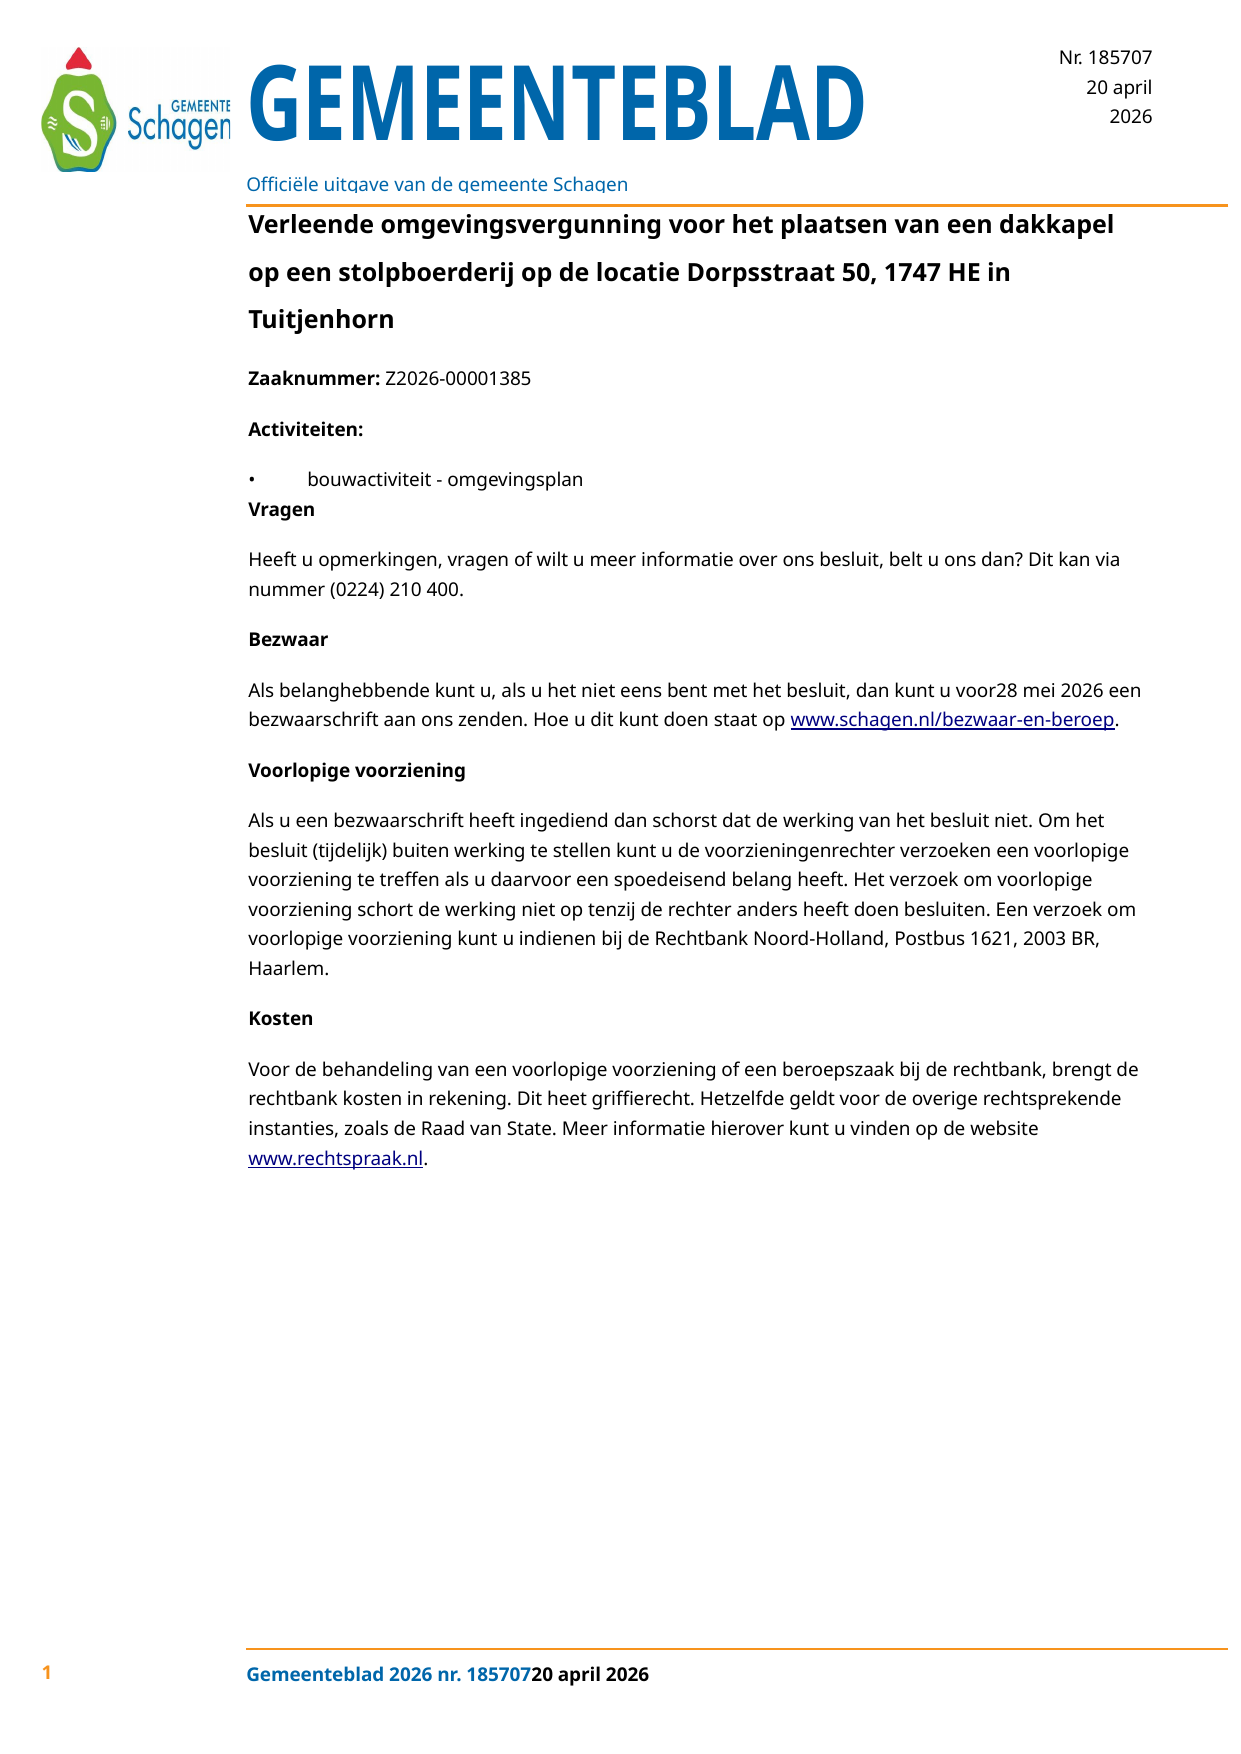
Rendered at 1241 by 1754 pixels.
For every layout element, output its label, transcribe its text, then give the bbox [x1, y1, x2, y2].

text Kosten [248, 1006, 1152, 1031]
list bouwactiviteit - omgevingsplan [248, 466, 1152, 492]
text Zaaknummer: Z2026-00001385 [248, 366, 1152, 391]
text Voor de behandeling van een voorlopige voorziening of een beroepszaak bij de rechtbank, brengt de rechtbank kosten in rekening. Dit heet griffierecht. Hetzelfde geldt voor de overige rechtsprekende instanties, zoals de Raad van State. Meer informatie hierover kunt u vinden op de website www.rechtspraak.nl. [248, 1056, 1152, 1170]
text Vragen [248, 496, 1152, 522]
text Bezwaar [248, 626, 1152, 652]
text Heeft u opmerkingen, vragen of wilt u meer informatie over ons besluit, belt u ons dan? Dit kan via nummer (0224) 210 400. [248, 546, 1152, 602]
picture [41, 47, 231, 172]
text Activiteiten: [248, 416, 1152, 442]
text Verleende omgevingsvergunning voor het plaatsen van een dakkapel op een stolpboerderij op de locatie Dorpsstraat 50, 1747 HE in Tuitjenhorn [248, 207, 1152, 336]
text Als u een bezwaarschrift heeft ingediend dan schorst dat de werking van het besluit niet. Om het besluit (tijdelijk) buiten werking te stellen kunt u de voorzieningenrechter verzoeken een voorlopige voorziening te treffen als u daarvoor een spoedeisend belang heeft. Het verzoek om voorlopige voorziening schort de werking niet op tenzij de rechter anders heeft doen besluiten. Een verzoek om voorlopige voorziening kunt u indienen bij de Rechtbank Noord-Holland, Postbus 1621, 2003 BR, Haarlem. [248, 807, 1152, 981]
text Als belanghebbende kunt u, als u het niet eens bent met het besluit, dan kunt u voor28 mei 2026 een bezwaarschrift aan ons zenden. Hoe u dit kunt doen staat op www.schagen.nl/bezwaar-en-beroep. [248, 677, 1152, 732]
text Voorlopige voorziening [248, 757, 1152, 782]
